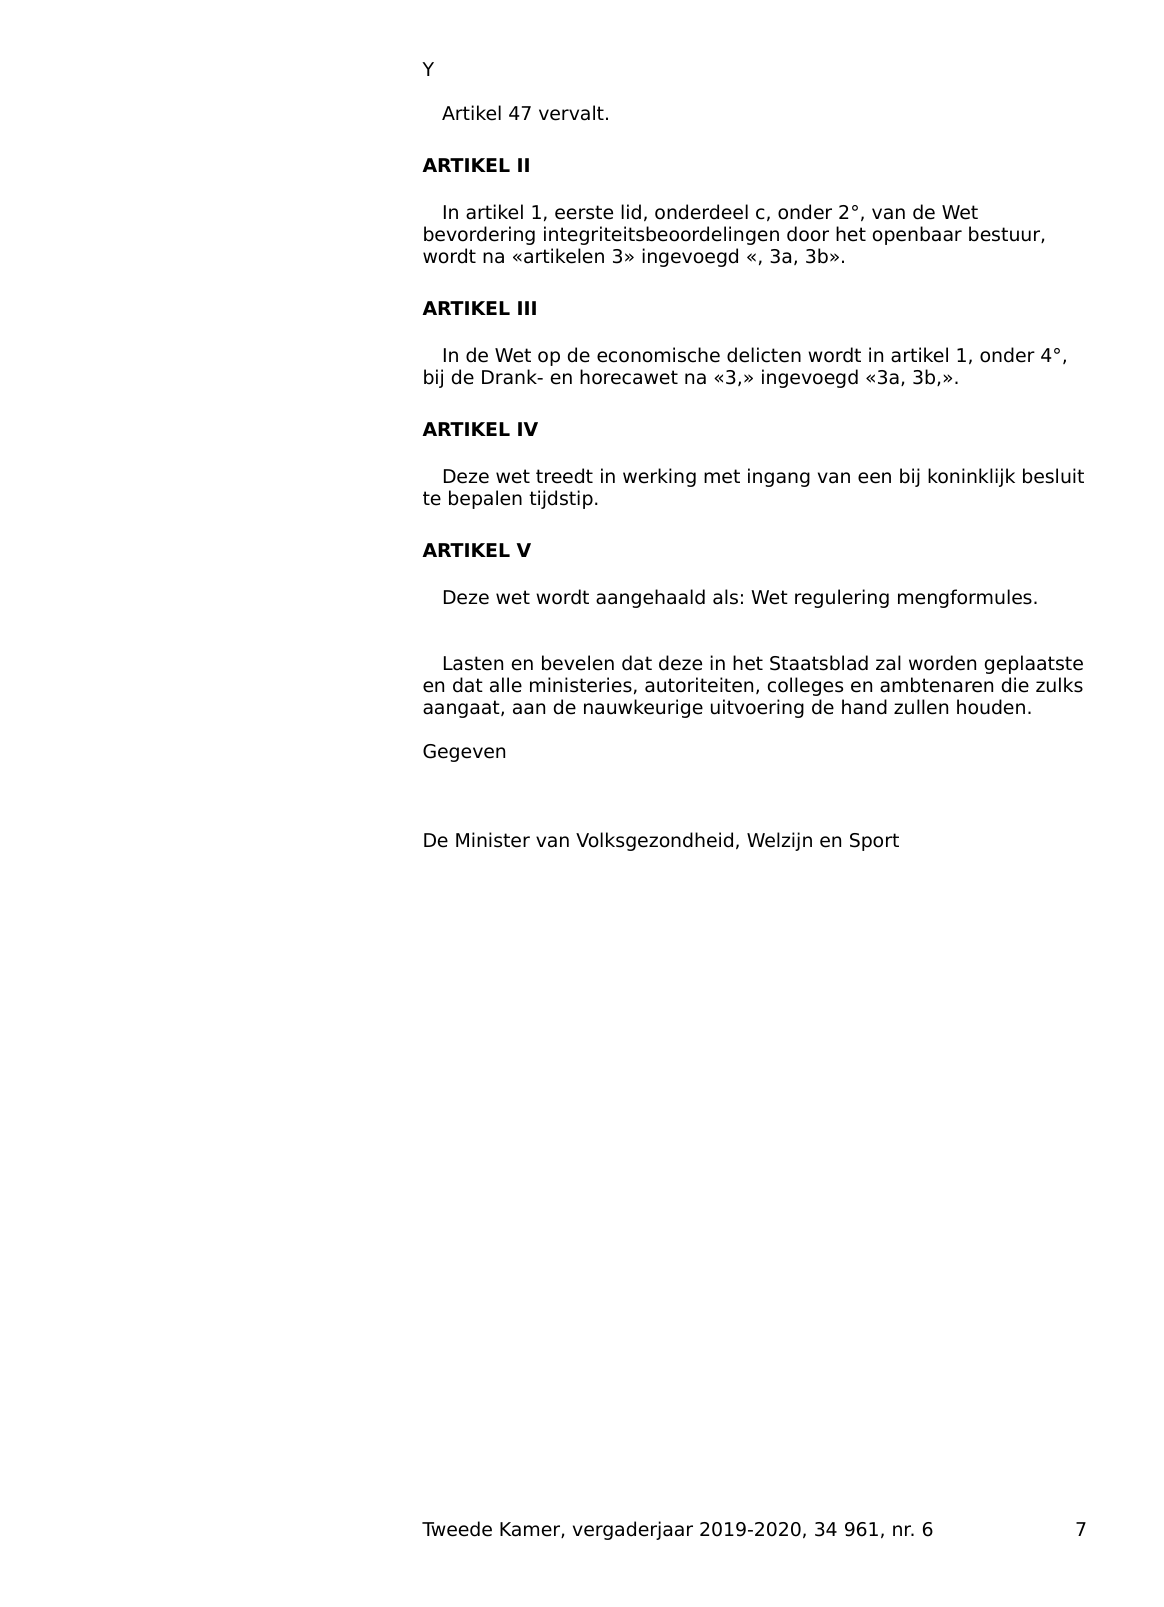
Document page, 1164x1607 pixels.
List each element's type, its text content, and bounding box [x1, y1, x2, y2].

text In de Wet op de economische delicten wordt in artikel 1, onder 4°, bij de Drank- en horecawet na «3,» ingevoegd «3a, 3b,». [422, 345, 1087, 389]
text Y [422, 59, 1087, 81]
text De Minister van Volksgezondheid, Welzijn en Sport [422, 830, 1087, 852]
text Lasten en bevelen dat deze in het Staatsblad zal worden geplaatste en dat alle ministeries, autoriteiten, colleges en ambtenaren die zulks aangaat, aan de nauwkeurige uitvoering de hand zullen houden. [422, 653, 1087, 719]
subtitle ARTIKEL III [422, 298, 1087, 320]
text Gegeven [422, 741, 1087, 763]
text Deze wet treedt in werking met ingang van een bij koninklijk besluit te bepalen tijdstip. [422, 466, 1087, 510]
text Deze wet wordt aangehaald als: Wet regulering mengformules. [422, 587, 1087, 609]
subtitle ARTIKEL V [422, 540, 1087, 562]
text Artikel 47 vervalt. [422, 103, 1087, 125]
text In artikel 1, eerste lid, onderdeel c, onder 2°, van de Wet bevordering integriteitsbeoordelingen door het openbaar bestuur, wordt na «artikelen 3» ingevoegd «, 3a, 3b». [422, 202, 1087, 268]
subtitle ARTIKEL IV [422, 419, 1087, 441]
subtitle ARTIKEL II [422, 155, 1087, 177]
